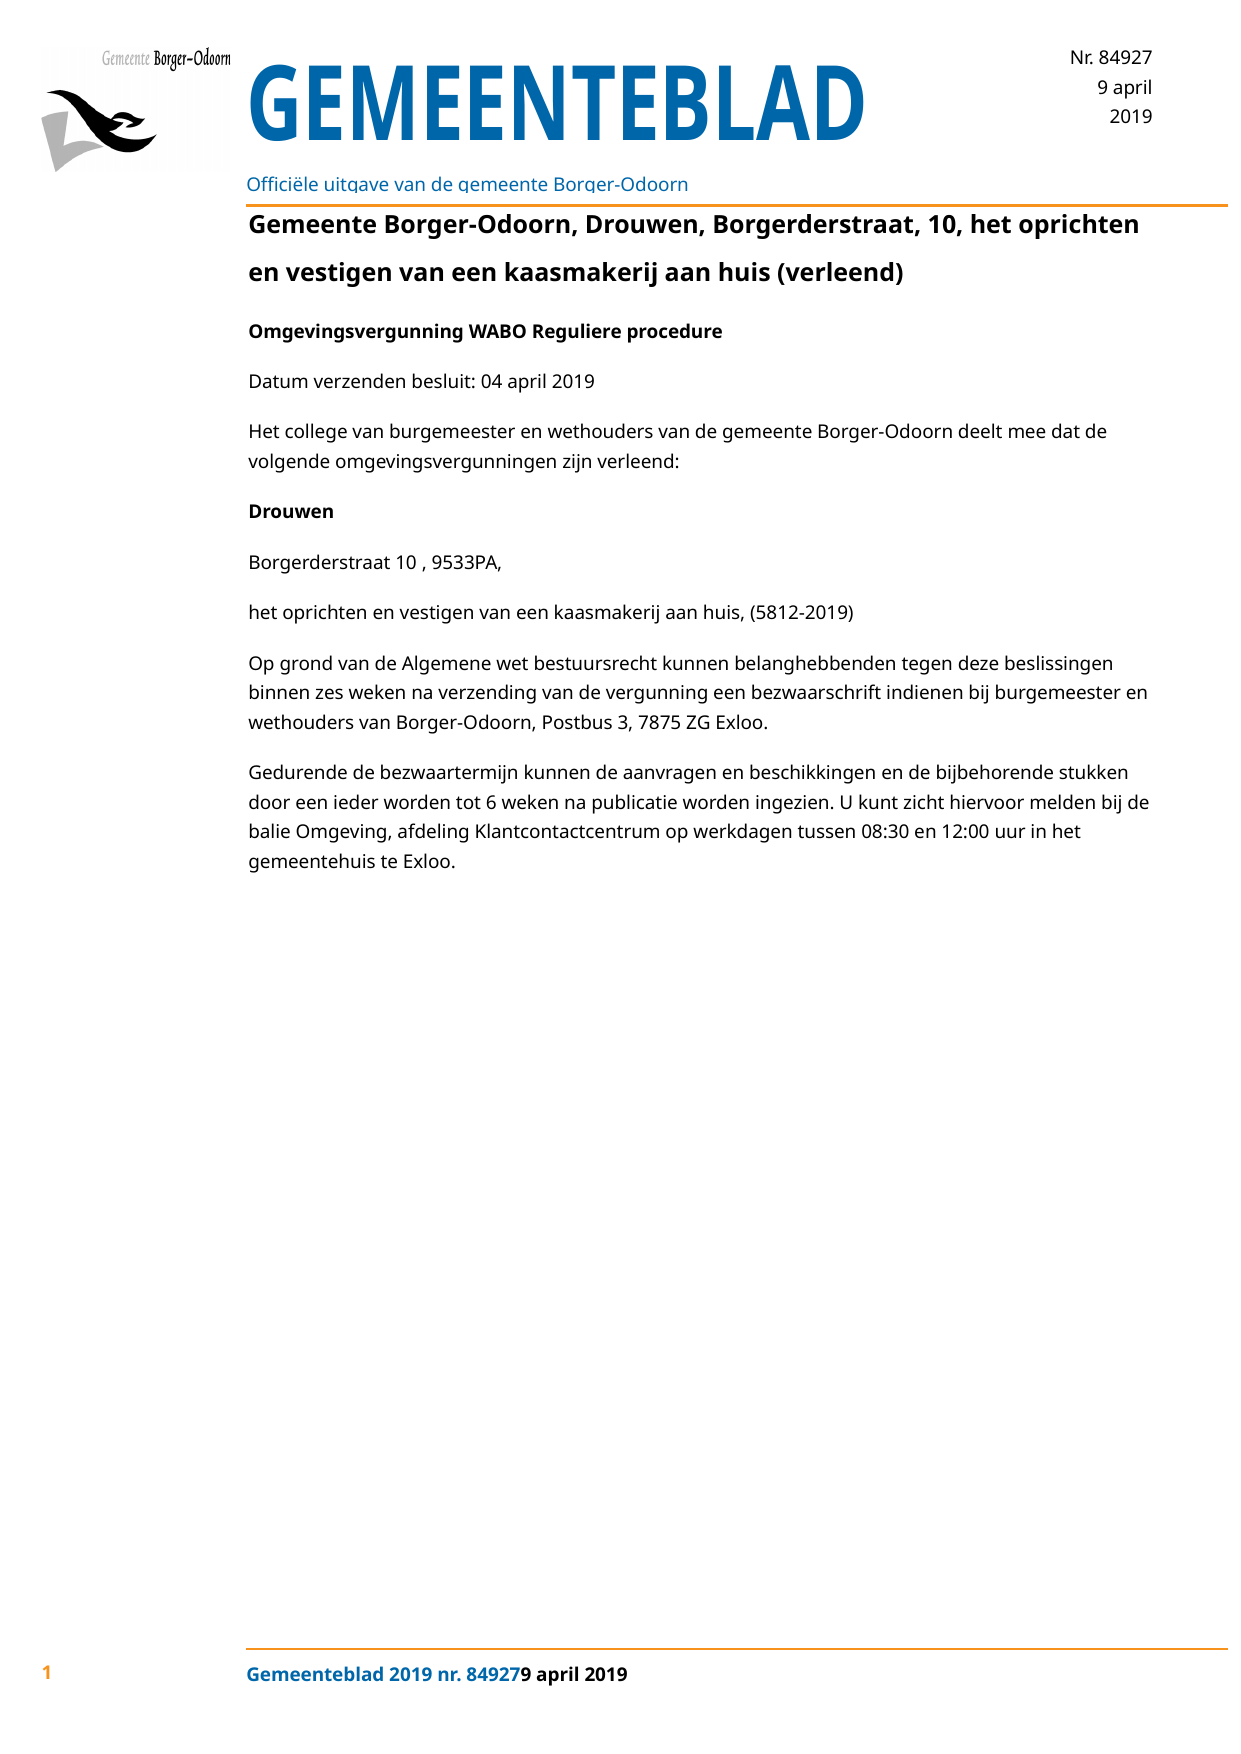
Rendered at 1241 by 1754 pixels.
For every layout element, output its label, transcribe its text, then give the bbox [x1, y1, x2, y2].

text Op grond van de Algemene wet bestuursrecht kunnen belanghebbenden tegen deze beslissingen binnen zes weken na verzending van de vergunning een bezwaarschrift indienen bij burgemeester en wethouders van Borger-Odoorn, Postbus 3, 7875 ZG Exloo. [248, 650, 1152, 735]
text Borgerderstraat 10 , 9533PA, [248, 549, 1152, 575]
text Omgevingsvergunning WABO Reguliere procedure [248, 318, 1152, 344]
text Gedurende de bezwaartermijn kunnen de aanvragen en beschikkingen en de bijbehorende stukken door een ieder worden tot 6 weken na publicatie worden ingezien. U kunt zicht hiervoor melden bij de balie Omgeving, afdeling Klantcontactcentrum op werkdagen tussen 08:30 en 12:00 uur in het gemeentehuis te Exloo. [248, 759, 1152, 874]
text Datum verzenden besluit: 04 april 2019 [248, 368, 1152, 394]
text Drouwen [248, 499, 1152, 524]
picture [41, 47, 231, 172]
text Het college van burgemeester en wethouders van de gemeente Borger-Odoorn deelt mee dat de volgende omgevingsvergunningen zijn verleend: [248, 419, 1152, 474]
text het oprichten en vestigen van een kaasmakerij aan huis, (5812-2019) [248, 599, 1152, 625]
text Gemeente Borger-Odoorn, Drouwen, Borgerderstraat, 10, het oprichten en vestigen van een kaasmakerij aan huis (verleend) [248, 207, 1152, 288]
